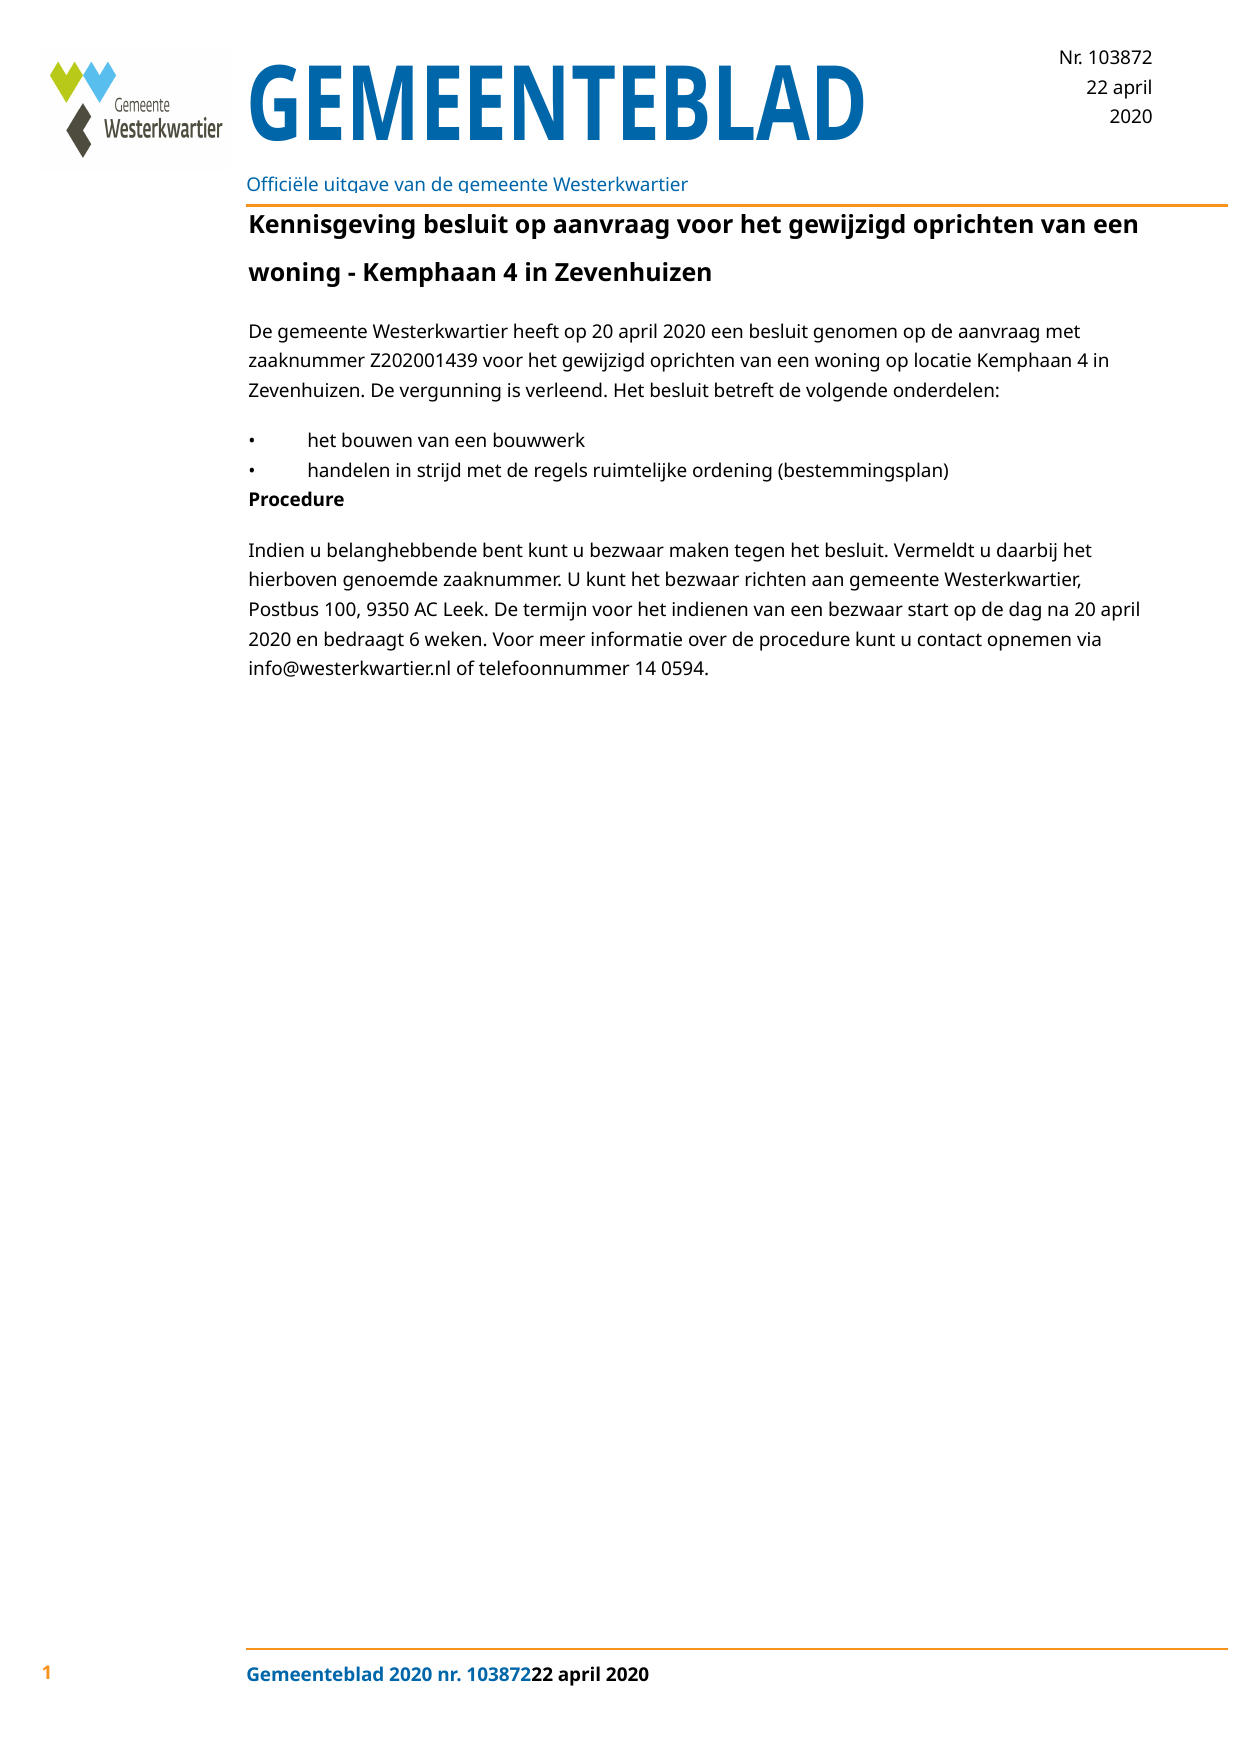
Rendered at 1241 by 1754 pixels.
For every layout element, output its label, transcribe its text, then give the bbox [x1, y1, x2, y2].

text Indien u belanghebbende bent kunt u bezwaar maken tegen het besluit. Vermeldt u daarbij het hierboven genoemde zaaknummer. U kunt het bezwaar richten aan gemeente Westerkwartier, Postbus 100, 9350 AC Leek. De termijn voor het indienen van een bezwaar start op de dag na 20 april 2020 en bedraagt 6 weken. Voor meer informatie over de procedure kunt u contact opnemen via info@westerkwartier.nl of telefoonnummer 14 0594. [248, 537, 1152, 681]
picture [41, 47, 231, 172]
list het bouwen van een bouwwerk [248, 427, 1152, 453]
text De gemeente Westerkwartier heeft op 20 april 2020 een besluit genomen op de aanvraag met zaaknummer Z202001439 voor het gewijzigd oprichten van een woning op locatie Kemphaan 4 in Zevenhuizen. De vergunning is verleend. Het besluit betreft de volgende onderdelen: [248, 318, 1152, 403]
text Procedure [248, 487, 1152, 512]
list handelen in strijd met de regels ruimtelijke ordening (bestemmingsplan) [248, 457, 1152, 483]
text Kennisgeving besluit op aanvraag voor het gewijzigd oprichten van een woning - Kemphaan 4 in Zevenhuizen [248, 207, 1152, 288]
